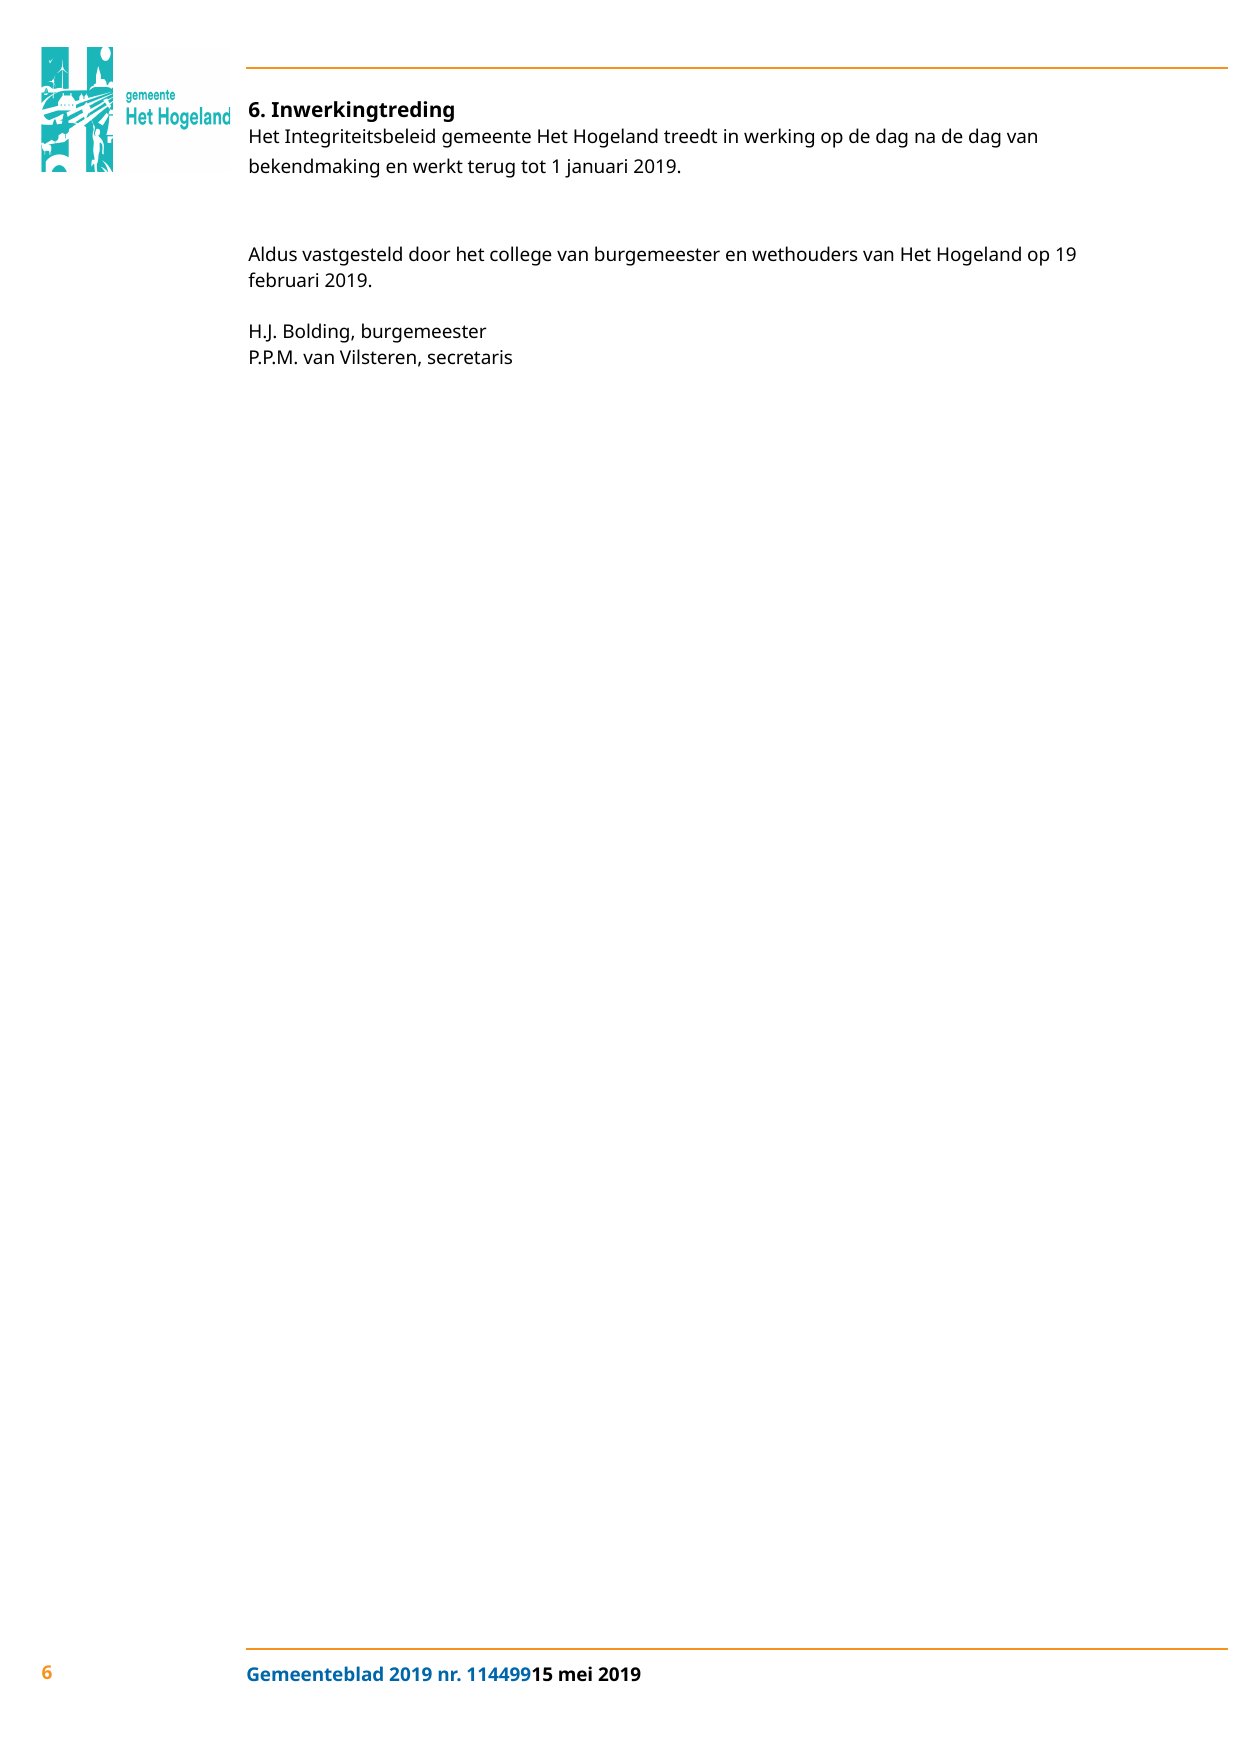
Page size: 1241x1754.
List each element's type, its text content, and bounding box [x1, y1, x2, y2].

text 6. Inwerkingtreding [248, 95, 1152, 123]
text P.P.M. van Vilsteren, secretaris [248, 344, 1152, 370]
text Het Integriteitsbeleid gemeente Het Hogeland treedt in werking op de dag na de dag van bekendmaking en werkt terug tot 1 januari 2019. [248, 123, 1152, 178]
text Aldus vastgesteld door het college van burgemeester en wethouders van Het Hogeland op 19 februari 2019. [248, 242, 1152, 293]
text H.J. Bolding, burgemeester [248, 319, 1152, 344]
picture [41, 47, 231, 172]
